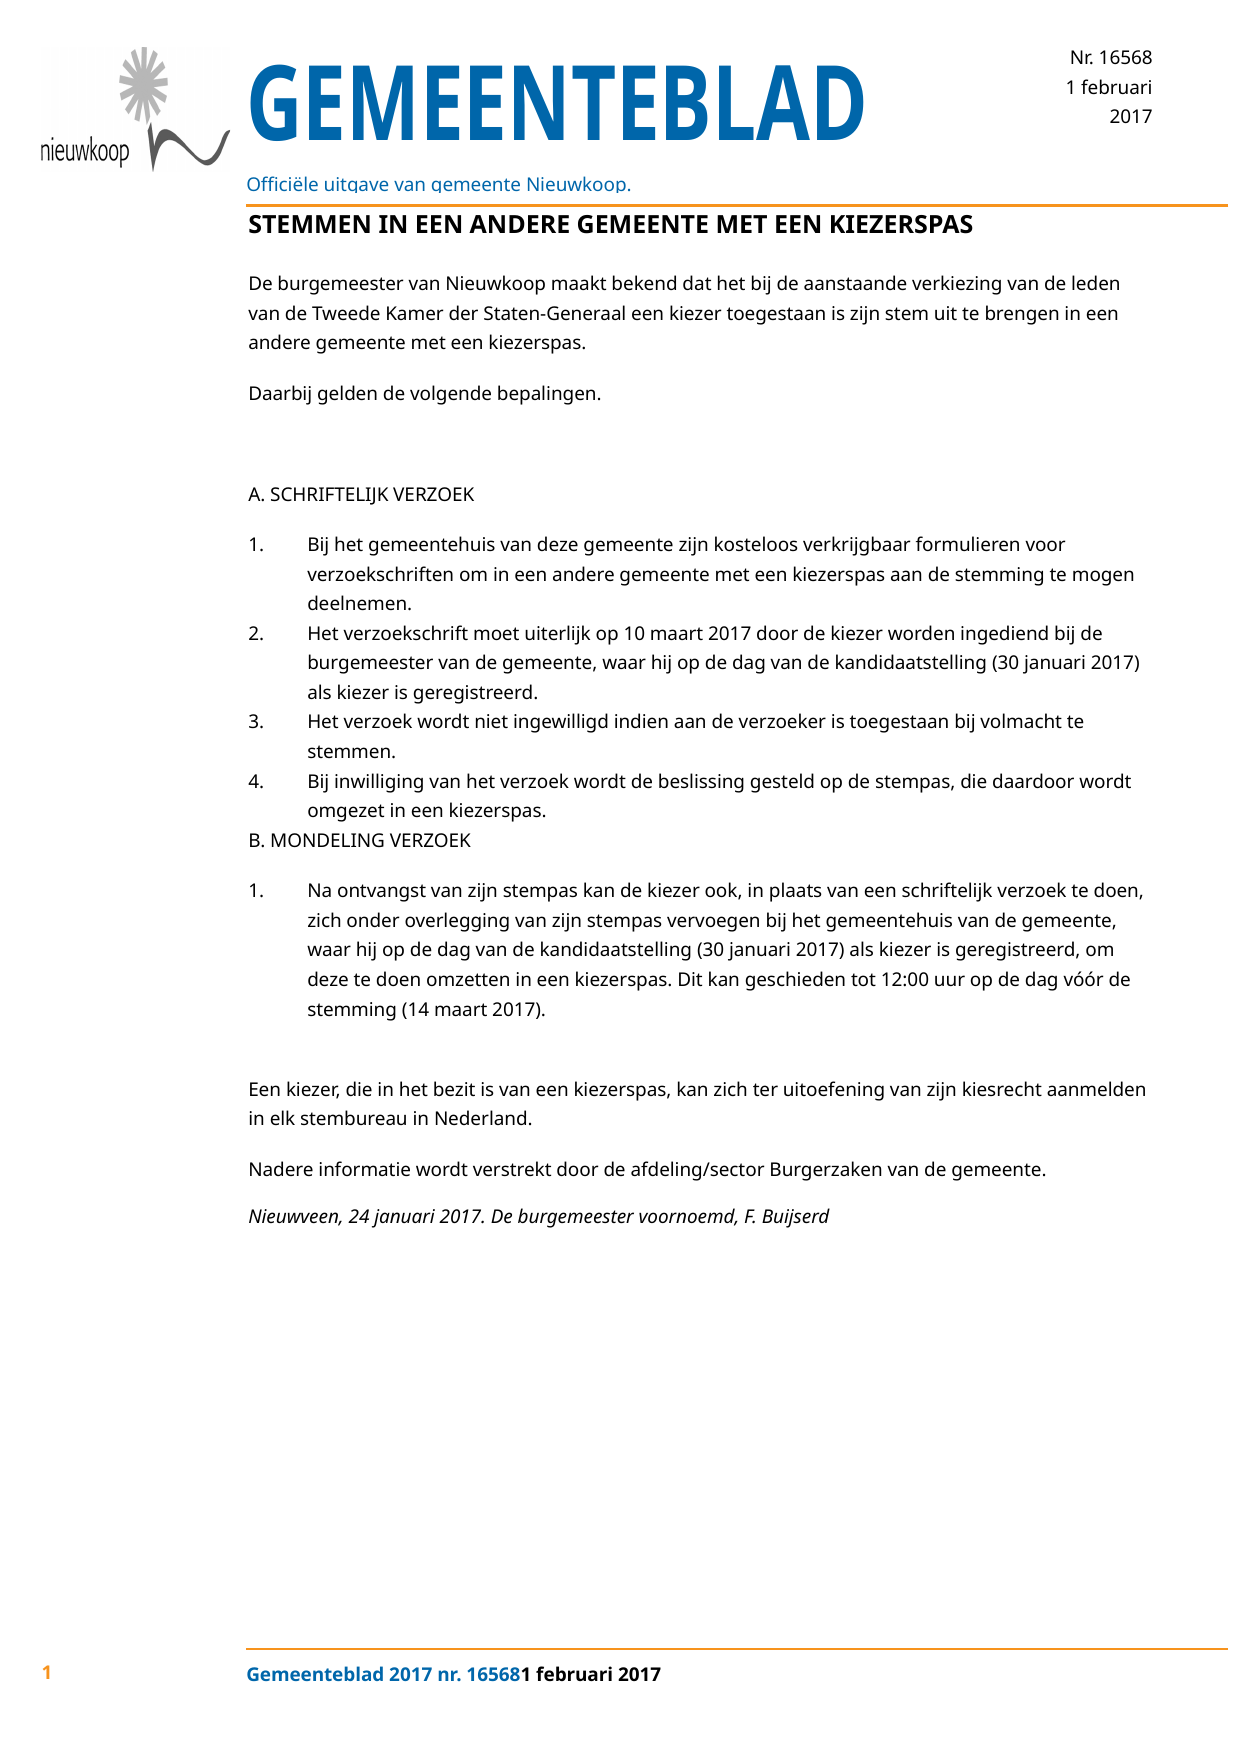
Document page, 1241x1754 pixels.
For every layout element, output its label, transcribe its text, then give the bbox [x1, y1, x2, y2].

text B. MONDELING VERZOEK [248, 827, 1152, 853]
text Een kiezer, die in het bezit is van een kiezerspas, kan zich ter uitoefening van zijn kiesrecht aanmelden in elk stembureau in Nederland. [248, 1076, 1152, 1131]
text De burgemeester van Nieuwkoop maakt bekend dat het bij de aanstaande verkiezing van de leden van de Tweede Kamer der Staten-Generaal een kiezer toegestaan is zijn stem uit te brengen in een andere gemeente met een kiezerspas. [248, 270, 1152, 355]
text Nieuwveen, 24 januari 2017. De burgemeester voornoemd, F. Buijserd [248, 1203, 1152, 1229]
picture [41, 47, 231, 172]
list Bij het gemeentehuis van deze gemeente zijn kosteloos verkrijgbaar formulieren voor verzoekschriften om in een andere gemeente met een kiezerspas aan de stemming te mogen deelnemen. [248, 531, 1152, 616]
list Het verzoek wordt niet ingewilligd indien aan de verzoeker is toegestaan bij volmacht te stemmen. [248, 709, 1152, 764]
list Na ontvangst van zijn stempas kan de kiezer ook, in plaats van een schriftelijk verzoek te doen, zich onder overlegging van zijn stempas vervoegen bij het gemeentehuis van de gemeente, waar hij op de dag van de kandidaatstelling (30 januari 2017) als kiezer is geregistreerd, om deze te doen omzetten in een kiezerspas. Dit kan geschieden tot 12:00 uur op de dag vóór de stemming (14 maart 2017). [248, 877, 1152, 1021]
text A. SCHRIFTELIJK VERZOEK [248, 481, 1152, 506]
list Bij inwilliging van het verzoek wordt de beslissing gesteld op de stempas, die daardoor wordt omgezet in een kiezerspas. [248, 768, 1152, 823]
text Nadere informatie wordt verstrekt door de afdeling/sector Burgerzaken van de gemeente. [248, 1156, 1152, 1181]
text Daarbij gelden de volgende bepalingen. [248, 380, 1152, 406]
list Het verzoekschrift moet uiterlijk op 10 maart 2017 door de kiezer worden ingediend bij de burgemeester van de gemeente, waar hij op de dag van de kandidaatstelling (30 januari 2017) als kiezer is geregistreerd. [248, 620, 1152, 705]
text STEMMEN IN EEN ANDERE GEMEENTE MET EEN KIEZERSPAS [248, 207, 1152, 241]
